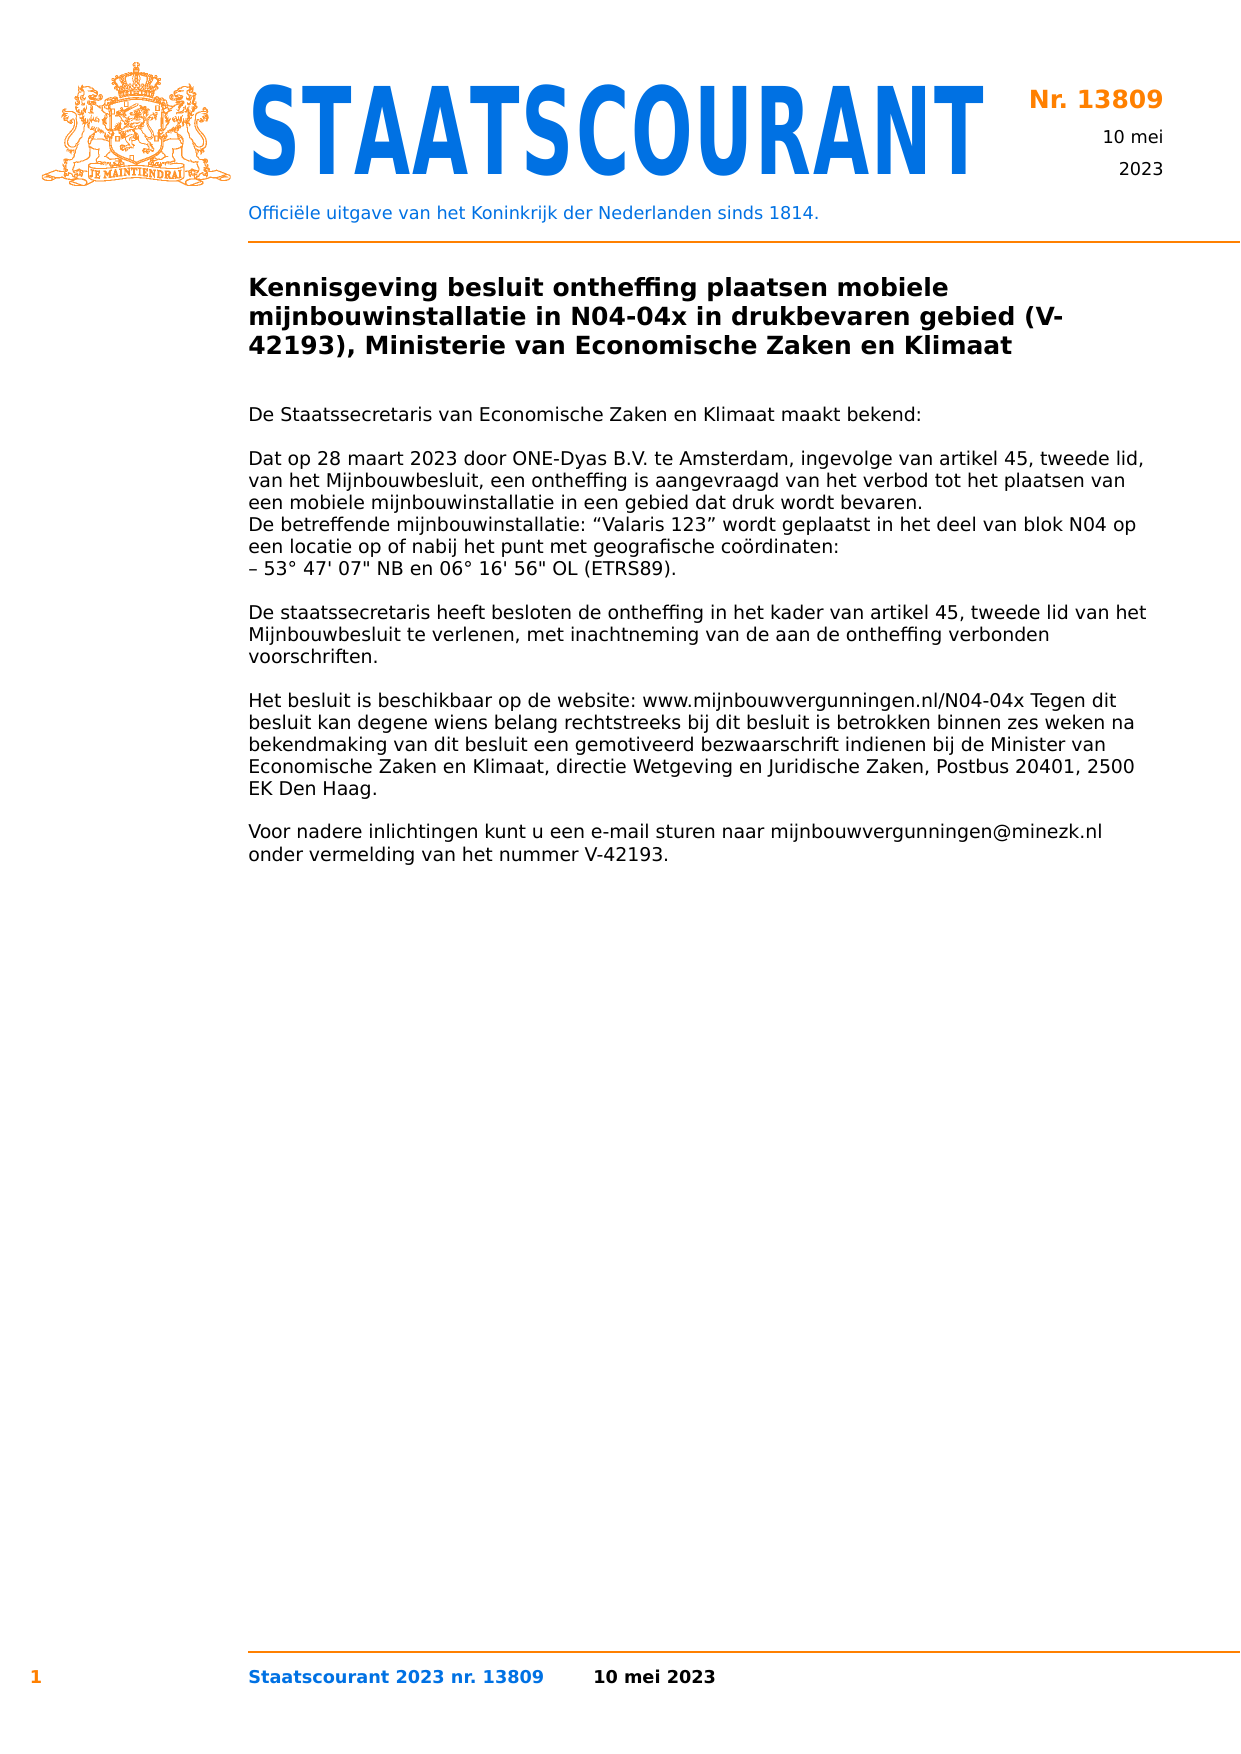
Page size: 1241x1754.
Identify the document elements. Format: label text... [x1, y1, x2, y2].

text De betreffende mijnbouwinstallatie: “Valaris 123” wordt geplaatst in het deel van blok N04 op een locatie op of nabij het punt met geografische coördinaten: [248, 514, 1163, 558]
table_header [25, 62, 248, 241]
subtitle Kennisgeving besluit ontheffing plaatsen mobiele mijnbouwinstallatie in N04-04x in drukbevaren gebied (V-42193), Ministerie van Economische Zaken en Klimaat [248, 273, 1163, 361]
text Dat op 28 maart 2023 door ONE-Dyas B.V. te Amsterdam, ingevolge van artikel 45, tweede lid, van het Mijnbouwbesluit, een ontheffing is aangevraagd van het verbod tot het plaatsen van een mobiele mijnbouwinstallatie in een gebied dat druk wordt bevaren. [248, 448, 1163, 514]
picture [41, 62, 231, 186]
text Het besluit is beschikbaar op de website: www.mijnbouwvergunningen.nl/N04-04x Tegen dit besluit kan degene wiens belang rechtstreeks bij dit besluit is betrokken binnen zes weken na bekendmaking van dit besluit een gemotiveerd bezwaarschrift indienen bij de Minister van Economische Zaken en Klimaat, directie Wetgeving en Juridische Zaken, Postbus 20401, 2500 EK Den Haag. [248, 690, 1163, 799]
text Voor nadere inlichtingen kunt u een e-mail sturen naar mijnbouwvergunningen@minezk.nl onder vermelding van het nummer V-42193. [248, 821, 1163, 865]
table_cell Officiële uitgave van het Koninkrijk der Nederlanden sinds 1814. [248, 203, 1240, 241]
table_cell 2023 [998, 153, 1240, 203]
text De staatssecretaris heeft besloten de ontheffing in het kader van artikel 45, tweede lid van het Mijnbouwbesluit te verlenen, met inachtneming van de aan de ontheffing verbonden voorschriften. [248, 602, 1163, 668]
text – 53° 47' 07" NB en 06° 16' 56" OL (ETRS89). [248, 558, 1163, 580]
table_header STAATSCOURANT [248, 62, 998, 203]
table_header Nr. 13809 [998, 62, 1240, 121]
text De Staatssecretaris van Economische Zaken en Klimaat maakt bekend: [248, 404, 1163, 426]
table_cell 10 mei [998, 121, 1240, 153]
